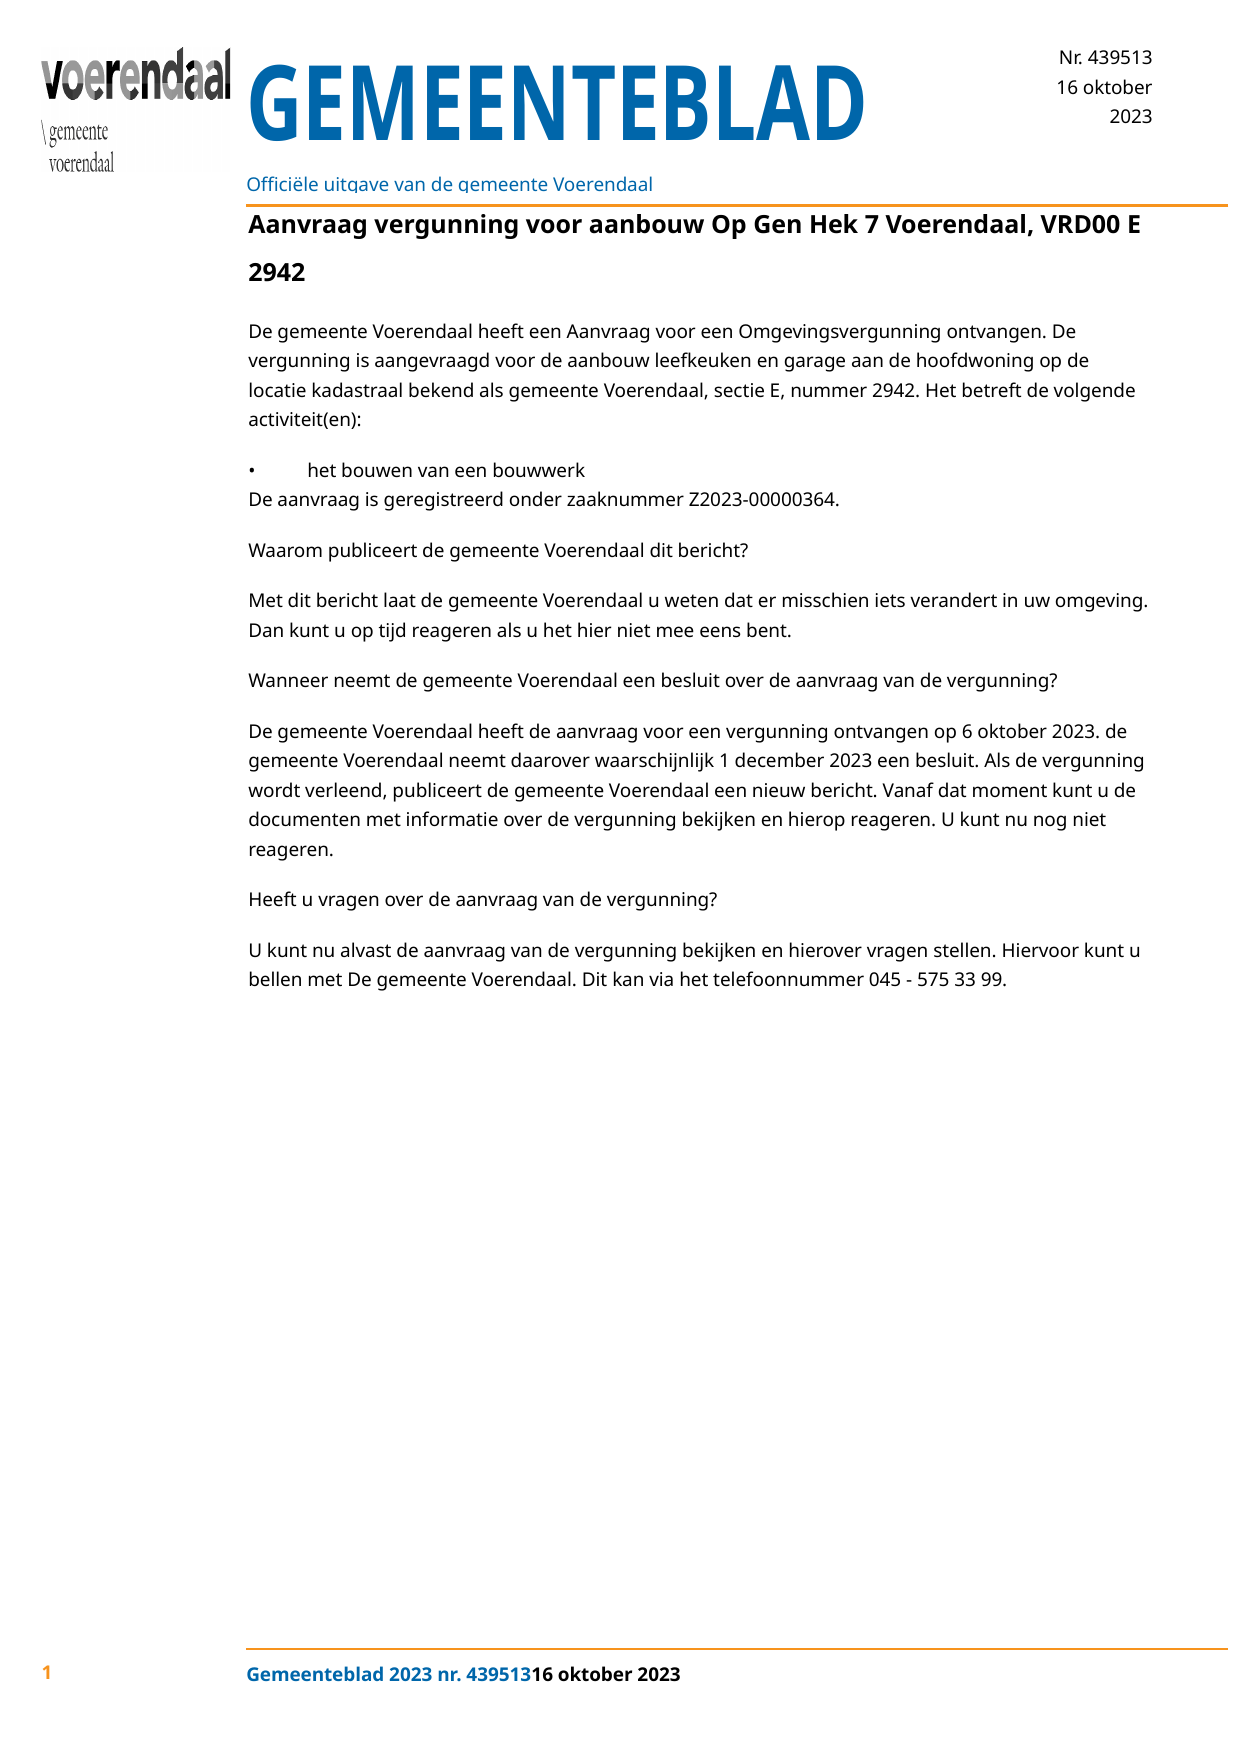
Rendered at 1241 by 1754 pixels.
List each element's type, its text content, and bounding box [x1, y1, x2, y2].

text De aanvraag is geregistreerd onder zaaknummer Z2023-00000364. [248, 487, 1152, 512]
list het bouwen van een bouwwerk [248, 457, 1152, 483]
text Met dit bericht laat de gemeente Voerendaal u weten dat er misschien iets verandert in uw omgeving. Dan kunt u op tijd reageren als u het hier niet mee eens bent. [248, 587, 1152, 643]
text Wanneer neemt de gemeente Voerendaal een besluit over de aanvraag van de vergunning? [248, 667, 1152, 693]
text De gemeente Voerendaal heeft de aanvraag voor een vergunning ontvangen op 6 oktober 2023. de gemeente Voerendaal neemt daarover waarschijnlijk 1 december 2023 een besluit. Als de vergunning wordt verleend, publiceert de gemeente Voerendaal een nieuw bericht. Vanaf dat moment kunt u de documenten met informatie over de vergunning bekijken en hierop reageren. U kunt nu nog niet reageren. [248, 718, 1152, 862]
text U kunt nu alvast de aanvraag van de vergunning bekijken en hierover vragen stellen. Hiervoor kunt u bellen met De gemeente Voerendaal. Dit kan via het telefoonnummer 045 - 575 33 99. [248, 937, 1152, 992]
text Waarom publiceert de gemeente Voerendaal dit bericht? [248, 537, 1152, 563]
text Heeft u vragen over de aanvraag van de vergunning? [248, 887, 1152, 912]
text De gemeente Voerendaal heeft een Aanvraag voor een Omgevingsvergunning ontvangen. De vergunning is aangevraagd voor de aanbouw leefkeuken en garage aan de hoofdwoning op de locatie kadastraal bekend als gemeente Voerendaal, sectie E, nummer 2942. Het betreft de volgende activiteit(en): [248, 318, 1152, 432]
text Aanvraag vergunning voor aanbouw Op Gen Hek 7 Voerendaal, VRD00 E 2942 [248, 207, 1152, 288]
picture [41, 47, 231, 172]
